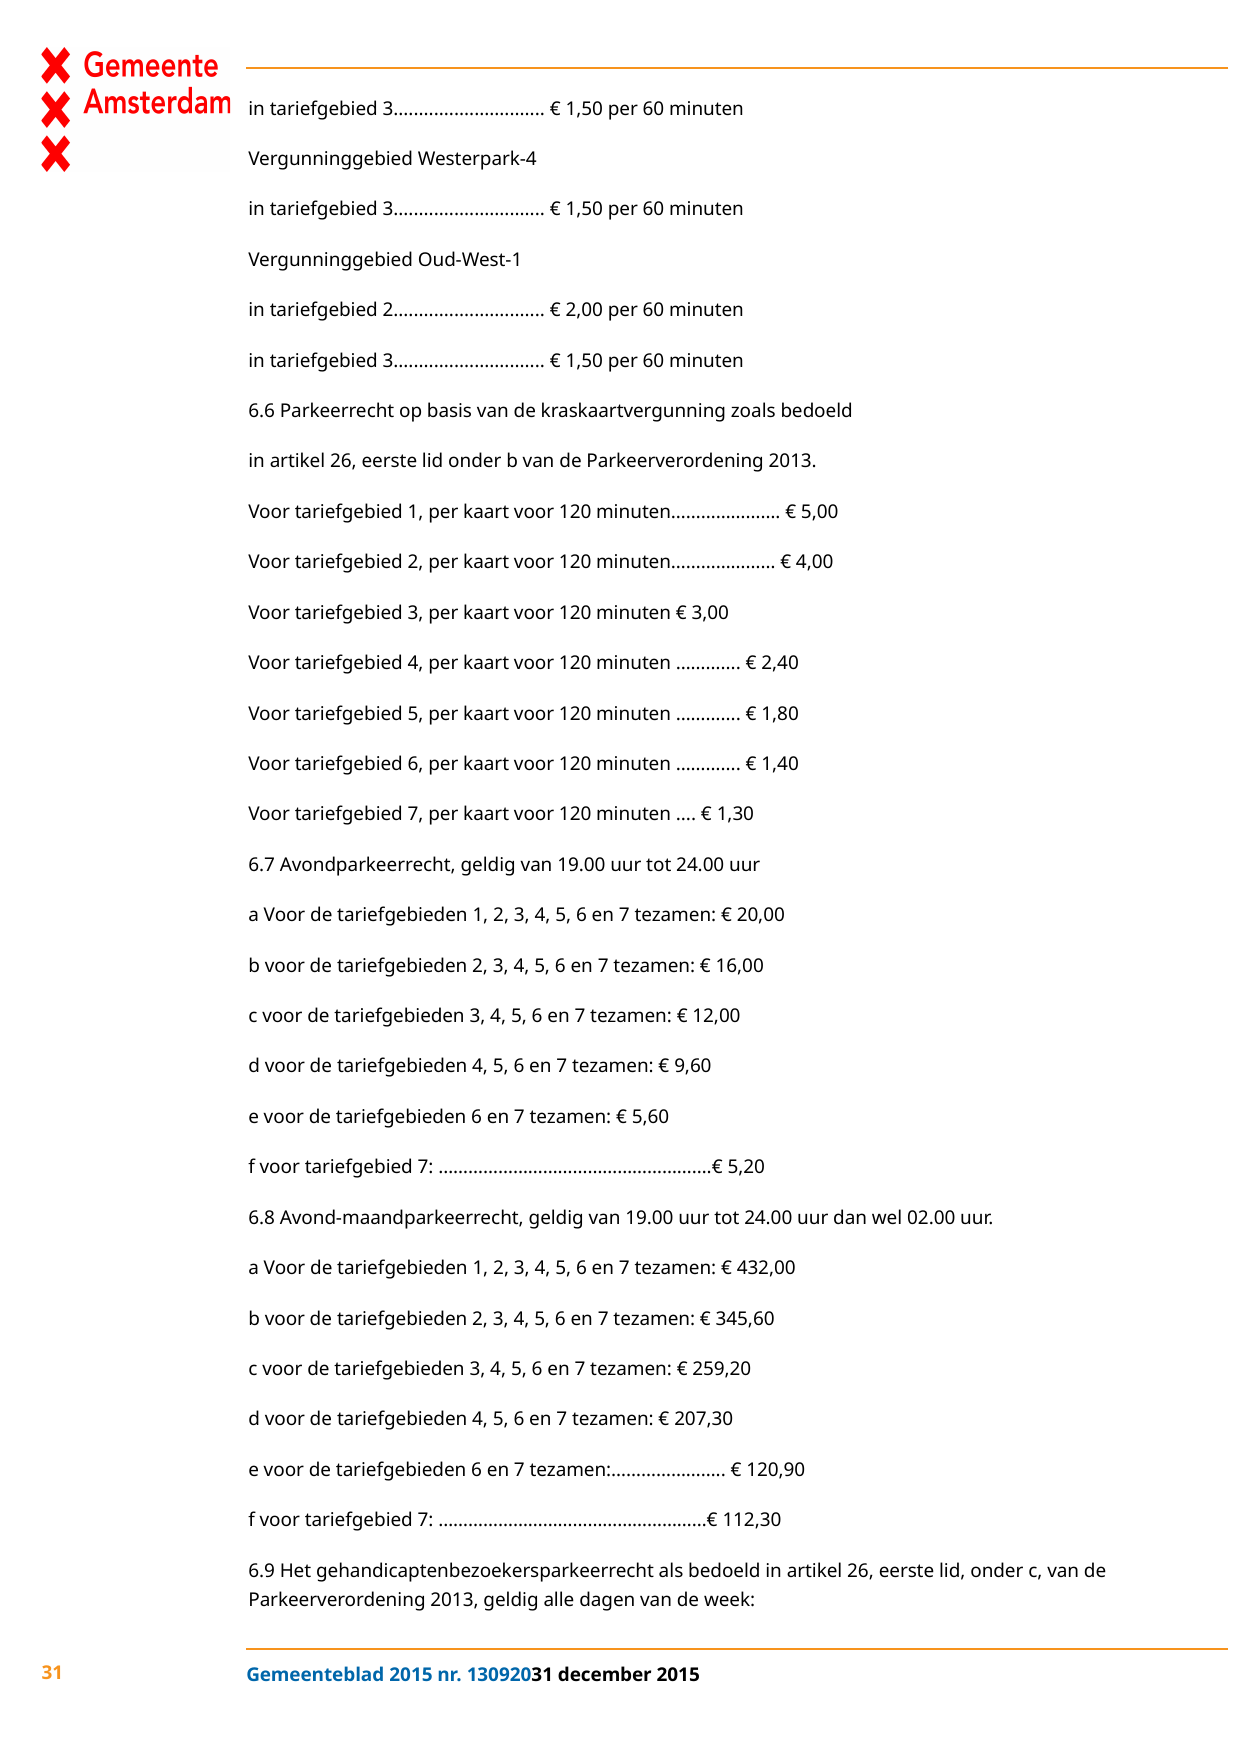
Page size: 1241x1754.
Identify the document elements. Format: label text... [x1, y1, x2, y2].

text Voor tariefgebied 2, per kaart voor 120 minuten………………… € 4,00 [248, 548, 1152, 574]
text Vergunninggebied Oud-West-1 [248, 246, 1152, 272]
text in artikel 26, eerste lid onder b van de Parkeerverordening 2013. [248, 448, 1152, 473]
picture [41, 47, 231, 172]
text f voor tariefgebied 7: ……………………………………………….€ 5,20 [248, 1153, 1152, 1179]
text Vergunninggebied Westerpark-4 [248, 145, 1152, 171]
text 6.7 Avondparkeerrecht, geldig van 19.00 uur tot 24.00 uur [248, 851, 1152, 877]
text 6.6 Parkeerrecht op basis van de kraskaartvergunning zoals bedoeld [248, 397, 1152, 423]
text a Voor de tariefgebieden 1, 2, 3, 4, 5, 6 en 7 tezamen: € 20,00 [248, 901, 1152, 927]
text d voor de tariefgebieden 4, 5, 6 en 7 tezamen: € 207,30 [248, 1406, 1152, 1431]
text e voor de tariefgebieden 6 en 7 tezamen: € 5,60 [248, 1103, 1152, 1129]
text Voor tariefgebied 4, per kaart voor 120 minuten ……….... € 2,40 [248, 649, 1152, 675]
text e voor de tariefgebieden 6 en 7 tezamen:………………….. € 120,90 [248, 1456, 1152, 1482]
text Voor tariefgebied 1, per kaart voor 120 minuten…………………. € 5,00 [248, 498, 1152, 524]
text Voor tariefgebied 3, per kaart voor 120 minuten € 3,00 [248, 599, 1152, 625]
text Voor tariefgebied 5, per kaart voor 120 minuten ……….... € 1,80 [248, 700, 1152, 726]
text 6.8 Avond-maandparkeerrecht, geldig van 19.00 uur tot 24.00 uur dan wel 02.00 uur. [248, 1204, 1152, 1230]
text f voor tariefgebied 7: ………………………………………………€ 112,30 [248, 1506, 1152, 1532]
text b voor de tariefgebieden 2, 3, 4, 5, 6 en 7 tezamen: € 16,00 [248, 952, 1152, 978]
text 6.9 Het gehandicaptenbezoekersparkeerrecht als bedoeld in artikel 26, eerste lid, onder c, van de Parkeerverordening 2013, geldig alle dagen van de week: [248, 1557, 1152, 1612]
text b voor de tariefgebieden 2, 3, 4, 5, 6 en 7 tezamen: € 345,60 [248, 1305, 1152, 1331]
text c voor de tariefgebieden 3, 4, 5, 6 en 7 tezamen: € 259,20 [248, 1355, 1152, 1381]
text d voor de tariefgebieden 4, 5, 6 en 7 tezamen: € 9,60 [248, 1053, 1152, 1078]
text in tariefgebied 3.............................. € 1,50 per 60 minuten [248, 95, 1152, 121]
text a Voor de tariefgebieden 1, 2, 3, 4, 5, 6 en 7 tezamen: € 432,00 [248, 1254, 1152, 1280]
text in tariefgebied 3.............................. € 1,50 per 60 minuten [248, 347, 1152, 373]
text c voor de tariefgebieden 3, 4, 5, 6 en 7 tezamen: € 12,00 [248, 1002, 1152, 1028]
text in tariefgebied 3.............................. € 1,50 per 60 minuten [248, 196, 1152, 221]
text in tariefgebied 2.............................. € 2,00 per 60 minuten [248, 296, 1152, 322]
text Voor tariefgebied 7, per kaart voor 120 minuten .... € 1,30 [248, 801, 1152, 826]
text Voor tariefgebied 6, per kaart voor 120 minuten ……….... € 1,40 [248, 750, 1152, 776]
